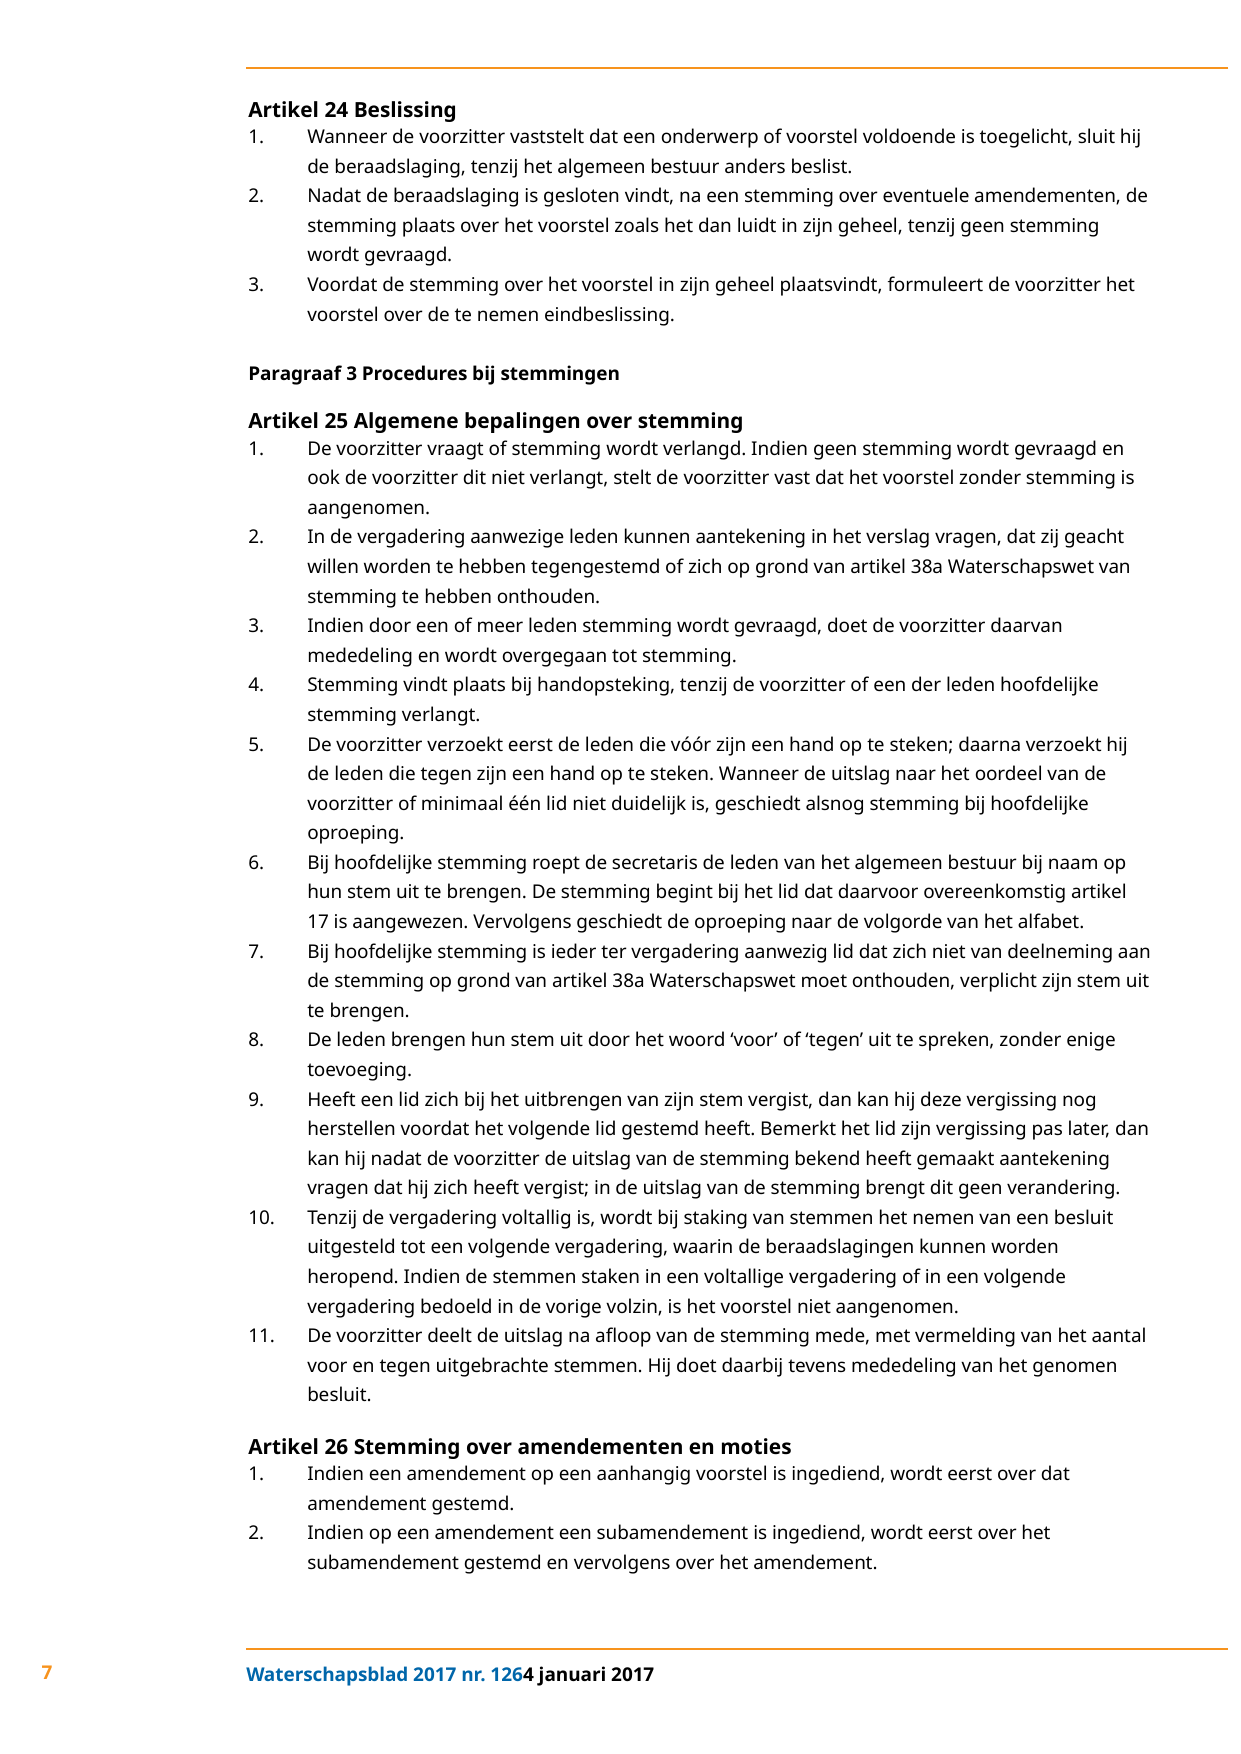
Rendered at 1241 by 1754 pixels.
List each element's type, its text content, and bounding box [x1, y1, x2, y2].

text Paragraaf 3 Procedures bij stemmingen [248, 360, 1152, 386]
list Voordat de stemming over het voorstel in zijn geheel plaatsvindt, formuleert de voorzitter het voorstel over de te nemen eindbeslissing. [248, 271, 1152, 326]
picture [41, 47, 231, 172]
list Nadat de beraadslaging is gesloten vindt, na een stemming over eventuele amendementen, de stemming plaats over het voorstel zoals het dan luidt in zijn geheel, tenzij geen stemming wordt gevraagd. [248, 182, 1152, 267]
list De leden brengen hun stem uit door het woord ‘voor’ of ‘tegen’ uit te spreken, zonder enige toevoeging. [248, 1027, 1152, 1082]
list Indien een amendement op een aanhangig voorstel is ingediend, wordt eerst over dat amendement gestemd. [248, 1460, 1152, 1516]
list De voorzitter verzoekt eerst de leden die vóór zijn een hand op te steken; daarna verzoekt hij de leden die tegen zijn een hand op te steken. Wanneer de uitslag naar het oordeel van de voorzitter of minimaal één lid niet duidelijk is, geschiedt alsnog stemming bij hoofdelijke oproeping. [248, 731, 1152, 845]
list Bij hoofdelijke stemming roept de secretaris de leden van het algemeen bestuur bij naam op hun stem uit te brengen. De stemming begint bij het lid dat daarvoor overeenkomstig artikel 17 is aangewezen. Vervolgens geschiedt de oproeping naar de volgorde van het alfabet. [248, 849, 1152, 934]
list Indien op een amendement een subamendement is ingediend, wordt eerst over het subamendement gestemd en vervolgens over het amendement. [248, 1519, 1152, 1575]
list De voorzitter vraagt of stemming wordt verlangd. Indien geen stemming wordt gevraagd en ook de voorzitter dit niet verlangt, stelt de voorzitter vast dat het voorstel zonder stemming is aangenomen. [248, 435, 1152, 520]
list Heeft een lid zich bij het uitbrengen van zijn stem vergist, dan kan hij deze vergissing nog herstellen voordat het volgende lid gestemd heeft. Bemerkt het lid zijn vergissing pas later, dan kan hij nadat de voorzitter de uitslag van de stemming bekend heeft gemaakt aantekening vragen dat hij zich heeft vergist; in de uitslag van de stemming brengt dit geen verandering. [248, 1086, 1152, 1200]
list De voorzitter deelt de uitslag na afloop van de stemming mede, met vermelding van het aantal voor en tegen uitgebrachte stemmen. Hij doet daarbij tevens mededeling van het genomen besluit. [248, 1322, 1152, 1407]
text Artikel 26 Stemming over amendementen en moties [248, 1432, 1152, 1460]
list Indien door een of meer leden stemming wordt gevraagd, doet de voorzitter daarvan mededeling en wordt overgegaan tot stemming. [248, 612, 1152, 668]
list Bij hoofdelijke stemming is ieder ter vergadering aanwezig lid dat zich niet van deelneming aan de stemming op grond van artikel 38a Waterschapswet moet onthouden, verplicht zijn stem uit te brengen. [248, 938, 1152, 1023]
list Wanneer de voorzitter vaststelt dat een onderwerp of voorstel voldoende is toegelicht, sluit hij de beraadslaging, tenzij het algemeen bestuur anders beslist. [248, 123, 1152, 178]
text Artikel 24 Beslissing [248, 95, 1152, 123]
text Artikel 25 Algemene bepalingen over stemming [248, 406, 1152, 435]
list Tenzij de vergadering voltallig is, wordt bij staking van stemmen het nemen van een besluit uitgesteld tot een volgende vergadering, waarin de beraadslagingen kunnen worden heropend. Indien de stemmen staken in een voltallige vergadering of in een volgende vergadering bedoeld in de vorige volzin, is het voorstel niet aangenomen. [248, 1204, 1152, 1318]
list In de vergadering aanwezige leden kunnen aantekening in het verslag vragen, dat zij geacht willen worden te hebben tegengestemd of zich op grond van artikel 38a Waterschapswet van stemming te hebben onthouden. [248, 524, 1152, 608]
list Stemming vindt plaats bij handopsteking, tenzij de voorzitter of een der leden hoofdelijke stemming verlangt. [248, 672, 1152, 727]
